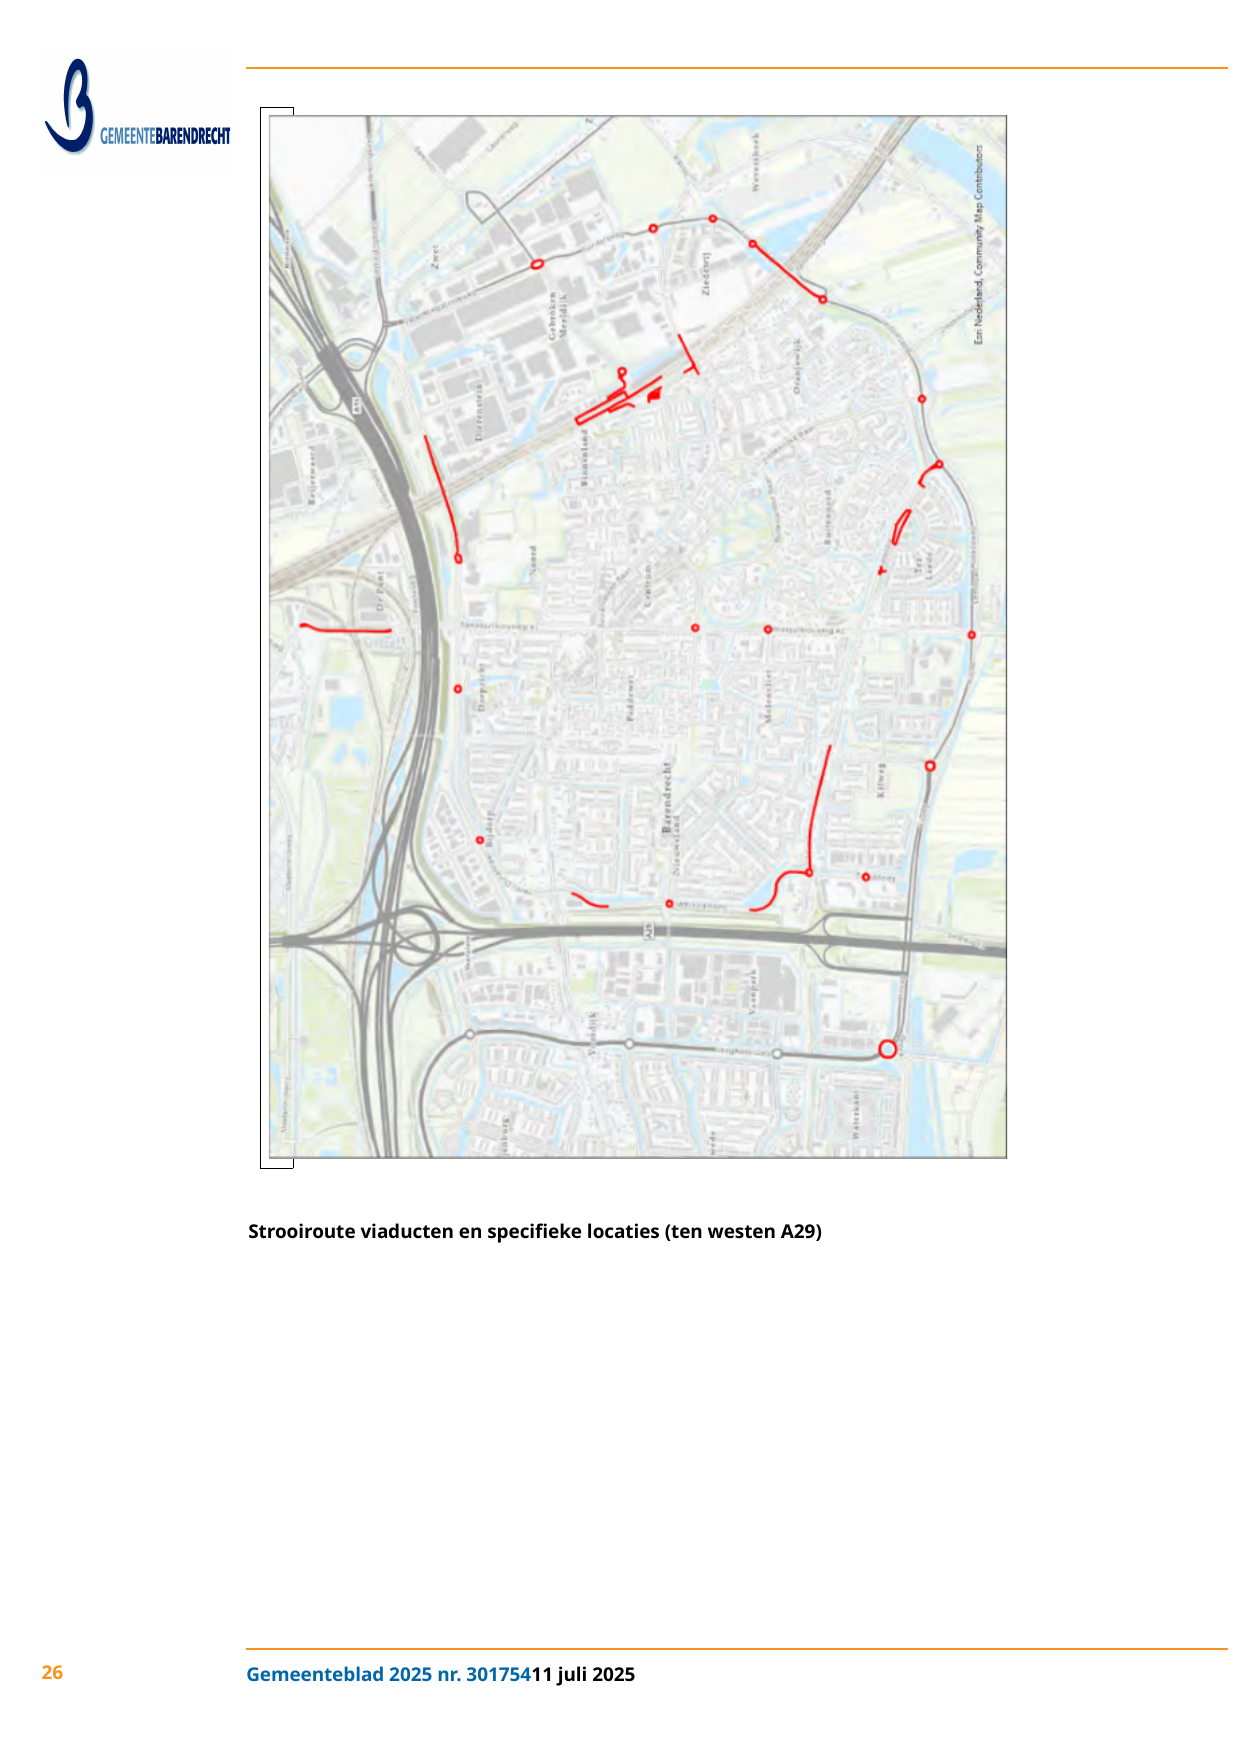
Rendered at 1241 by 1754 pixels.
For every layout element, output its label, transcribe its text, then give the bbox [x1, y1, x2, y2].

text Strooiroute viaducten en specifieke locaties (ten westen A29) [248, 1218, 1152, 1244]
picture [268, 115, 1008, 1159]
picture [41, 47, 231, 172]
